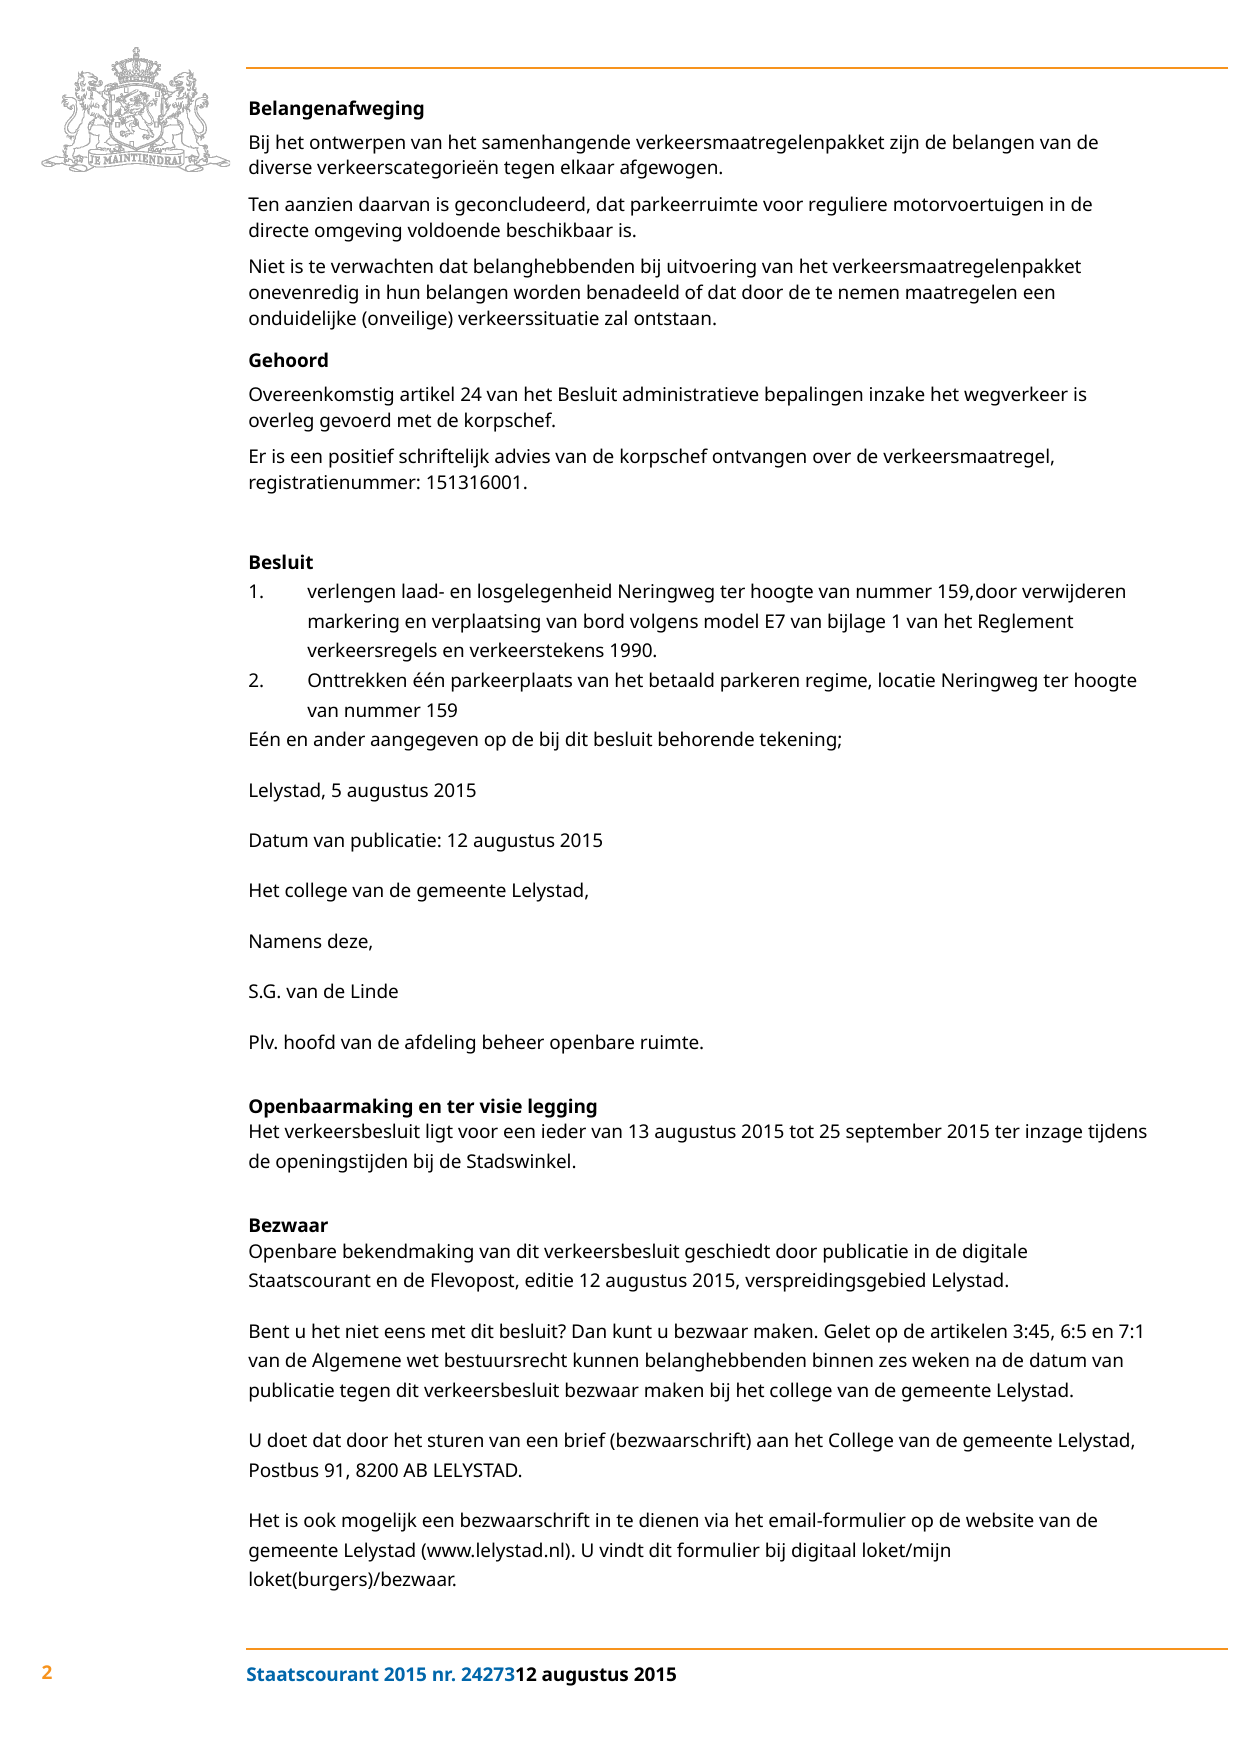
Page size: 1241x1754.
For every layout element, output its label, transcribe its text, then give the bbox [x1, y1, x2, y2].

text Bent u het niet eens met dit besluit? Dan kunt u bezwaar maken. Gelet op de artikelen 3:45, 6:5 en 7:1 van de Algemene wet bestuursrecht kunnen belanghebbenden binnen zes weken na de datum van publicatie tegen dit verkeersbesluit bezwaar maken bij het college van de gemeente Lelystad. [248, 1318, 1152, 1403]
text U doet dat door het sturen van een brief (bezwaarschrift) aan het College van de gemeente Lelystad, Postbus 91, 8200 AB LELYSTAD. [248, 1427, 1152, 1483]
text Bezwaar [248, 1212, 1152, 1238]
text Overeenkomstig artikel 24 van het Besluit administratieve bepalingen inzake het wegverkeer is overleg gevoerd met de korpschef. [248, 381, 1152, 432]
text Ten aanzien daarvan is geconcludeerd, dat parkeerruimte voor reguliere motorvoertuigen in de directe omgeving voldoende beschikbaar is. [248, 191, 1152, 243]
picture [41, 47, 231, 172]
text Het verkeersbesluit ligt voor een ieder van 13 augustus 2015 tot 25 september 2015 ter inzage tijdens de openingstijden bij de Stadswinkel. [248, 1119, 1152, 1174]
text Namens deze, [248, 928, 1152, 954]
text Openbaarmaking en ter visie legging [248, 1093, 1152, 1119]
text Niet is te verwachten dat belanghebbenden bij uitvoering van het verkeersmaatregelenpakket onevenredig in hun belangen worden benadeeld of dat door de te nemen maatregelen een onduidelijke (onveilige) verkeerssituatie zal ontstaan. [248, 254, 1152, 331]
text Besluit [248, 549, 1152, 575]
text Gehoord [248, 347, 1152, 373]
text Lelystad, 5 augustus 2015 [248, 777, 1152, 803]
text Bij het ontwerpen van het samenhangende verkeersmaatregelenpakket zijn de belangen van de diverse verkeerscategorieën tegen elkaar afgewogen. [248, 129, 1152, 180]
text Het is ook mogelijk een bezwaarschrift in te dienen via het email-formulier op de website van de gemeente Lelystad (www.lelystad.nl). U vindt dit formulier bij digitaal loket/mijn loket(burgers)/bezwaar. [248, 1507, 1152, 1592]
text Er is een positief schriftelijk advies van de korpschef ontvangen over de verkeersmaatregel, registratienummer: 151316001. [248, 443, 1152, 495]
text Het college van de gemeente Lelystad, [248, 878, 1152, 903]
text Plv. hoofd van de afdeling beheer openbare ruimte. [248, 1029, 1152, 1055]
list Onttrekken één parkeerplaats van het betaald parkeren regime, locatie Neringweg ter hoogte van nummer 159 [248, 667, 1152, 723]
text Openbare bekendmaking van dit verkeersbesluit geschiedt door publicatie in de digitale Staatscourant en de Flevopost, editie 12 augustus 2015, verspreidingsgebied Lelystad. [248, 1238, 1152, 1293]
text Belangenafweging [248, 95, 1152, 121]
list verlengen laad- en losgelegenheid Neringweg ter hoogte van nummer 159,door verwijderen markering en verplaatsing van bord volgens model E7 van bijlage 1 van het Reglement verkeersregels en verkeerstekens 1990. [248, 578, 1152, 663]
text S.G. van de Linde [248, 978, 1152, 1004]
text Eén en ander aangegeven op de bij dit besluit behorende tekening; [248, 726, 1152, 752]
text Datum van publicatie: 12 augustus 2015 [248, 827, 1152, 853]
